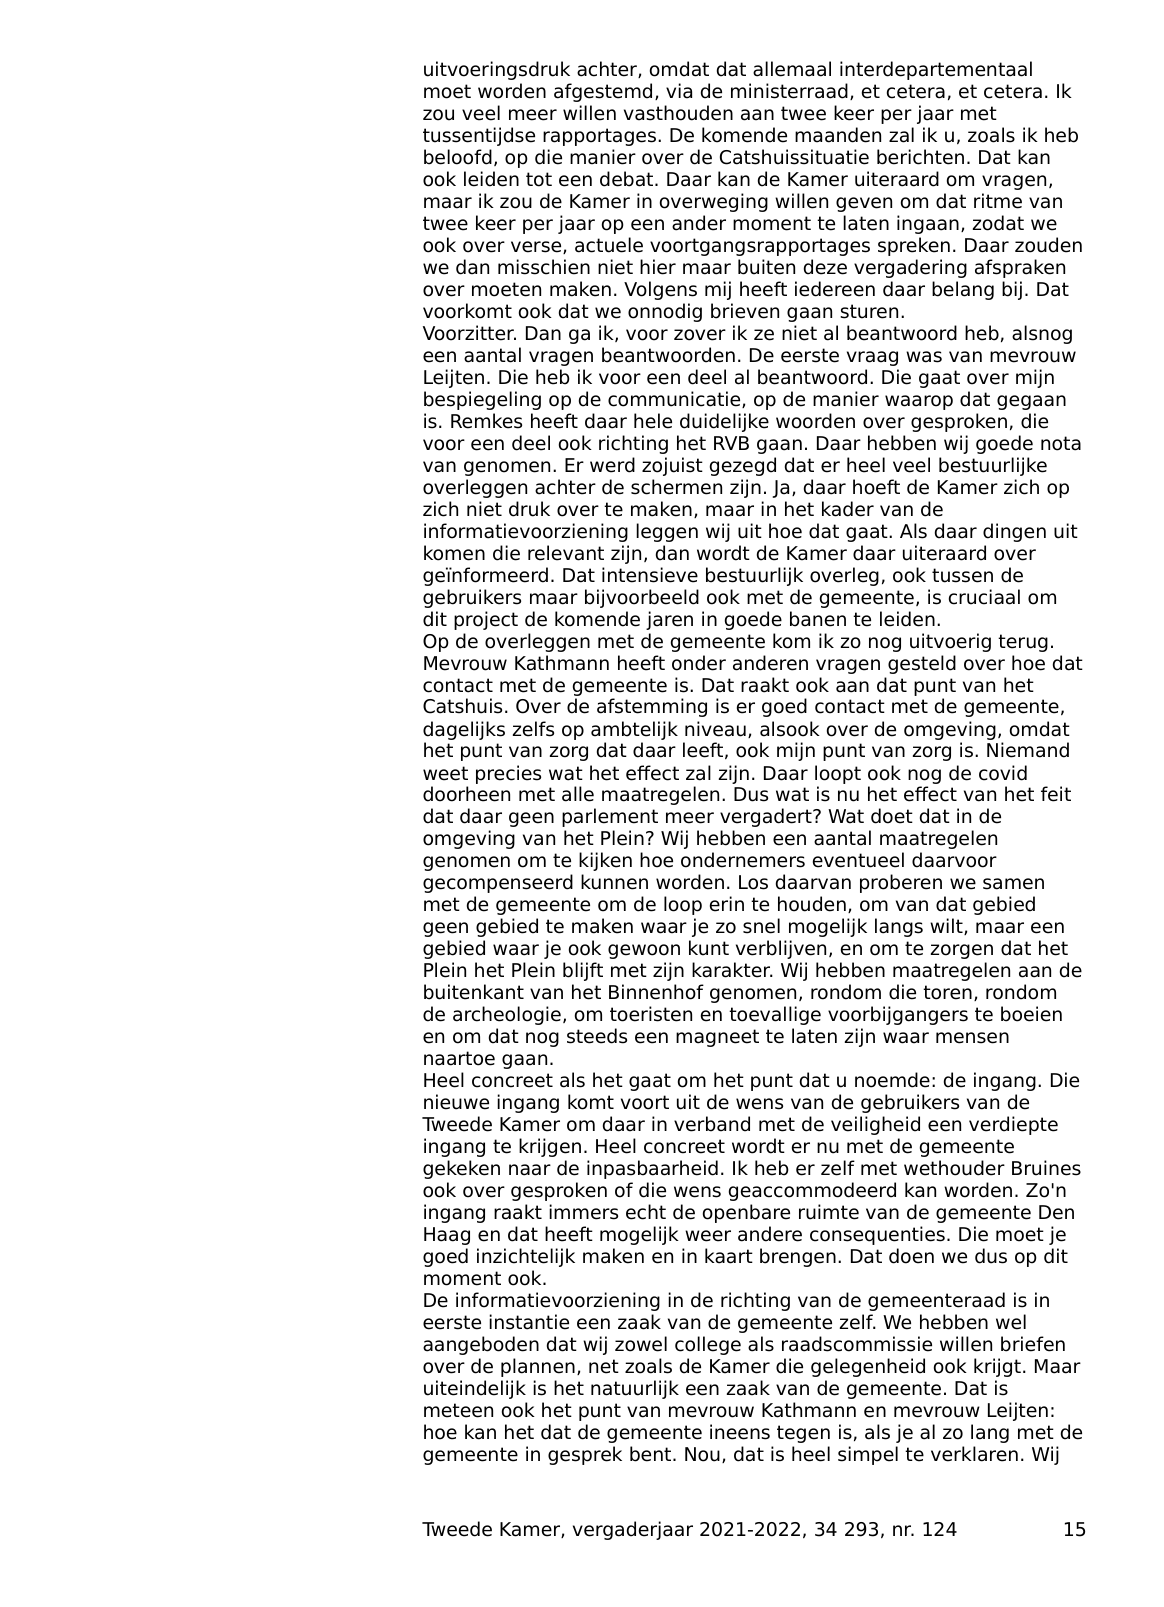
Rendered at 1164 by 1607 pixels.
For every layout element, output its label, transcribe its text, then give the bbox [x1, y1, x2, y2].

text De informatievoorziening in de richting van de gemeenteraad is in eerste instantie een zaak van de gemeente zelf. We hebben wel aangeboden dat wij zowel college als raadscommissie willen briefen over de plannen, net zoals de Kamer die gelegenheid ook krijgt. Maar uiteindelijk is het natuurlijk een zaak van de gemeente. Dat is meteen ook het punt van mevrouw Kathmann en mevrouw Leijten: hoe kan het dat de gemeente ineens tegen is, als je al zo lang met de gemeente in gesprek bent. Nou, dat is heel simpel te verklaren. Wij [422, 1290, 1087, 1466]
text Voorzitter. Dan ga ik, voor zover ik ze niet al beantwoord heb, alsnog een aantal vragen beantwoorden. De eerste vraag was van mevrouw Leijten. Die heb ik voor een deel al beantwoord. Die gaat over mijn bespiegeling op de communicatie, op de manier waarop dat gegaan is. Remkes heeft daar hele duidelijke woorden over gesproken, die voor een deel ook richting het RVB gaan. Daar hebben wij goede nota van genomen. Er werd zojuist gezegd dat er heel veel bestuurlijke overleggen achter de schermen zijn. Ja, daar hoeft de Kamer zich op zich niet druk over te maken, maar in het kader van de informatievoorziening leggen wij uit hoe dat gaat. Als daar dingen uit komen die relevant zijn, dan wordt de Kamer daar uiteraard over geïnformeerd. Dat intensieve bestuurlijk overleg, ook tussen de gebruikers maar bijvoorbeeld ook met de gemeente, is cruciaal om dit project de komende jaren in goede banen te leiden. [422, 323, 1087, 631]
text uitvoeringsdruk achter, omdat dat allemaal interdepartementaal moet worden afgestemd, via de ministerraad, et cetera, et cetera. Ik zou veel meer willen vasthouden aan twee keer per jaar met tussentijdse rapportages. De komende maanden zal ik u, zoals ik heb beloofd, op die manier over de Catshuissituatie berichten. Dat kan ook leiden tot een debat. Daar kan de Kamer uiteraard om vragen, maar ik zou de Kamer in overweging willen geven om dat ritme van twee keer per jaar op een ander moment te laten ingaan, zodat we ook over verse, actuele voortgangsrapportages spreken. Daar zouden we dan misschien niet hier maar buiten deze vergadering afspraken over moeten maken. Volgens mij heeft iedereen daar belang bij. Dat voorkomt ook dat we onnodig brieven gaan sturen. [422, 59, 1087, 323]
text Op de overleggen met de gemeente kom ik zo nog uitvoerig terug. Mevrouw Kathmann heeft onder anderen vragen gesteld over hoe dat contact met de gemeente is. Dat raakt ook aan dat punt van het Catshuis. Over de afstemming is er goed contact met de gemeente, dagelijks zelfs op ambtelijk niveau, alsook over de omgeving, omdat het punt van zorg dat daar leeft, ook mijn punt van zorg is. Niemand weet precies wat het effect zal zijn. Daar loopt ook nog de covid doorheen met alle maatregelen. Dus wat is nu het effect van het feit dat daar geen parlement meer vergadert? Wat doet dat in de omgeving van het Plein? Wij hebben een aantal maatregelen genomen om te kijken hoe ondernemers eventueel daarvoor gecompenseerd kunnen worden. Los daarvan proberen we samen met de gemeente om de loop erin te houden, om van dat gebied geen gebied te maken waar je zo snel mogelijk langs wilt, maar een gebied waar je ook gewoon kunt verblijven, en om te zorgen dat het Plein het Plein blijft met zijn karakter. Wij hebben maatregelen aan de buitenkant van het Binnenhof genomen, rondom die toren, rondom de archeologie, om toeristen en toevallige voorbijgangers te boeien en om dat nog steeds een magneet te laten zijn waar mensen naartoe gaan. [422, 631, 1087, 1070]
text Heel concreet als het gaat om het punt dat u noemde: de ingang. Die nieuwe ingang komt voort uit de wens van de gebruikers van de Tweede Kamer om daar in verband met de veiligheid een verdiepte ingang te krijgen. Heel concreet wordt er nu met de gemeente gekeken naar de inpasbaarheid. Ik heb er zelf met wethouder Bruines ook over gesproken of die wens geaccommodeerd kan worden. Zo'n ingang raakt immers echt de openbare ruimte van de gemeente Den Haag en dat heeft mogelijk weer andere consequenties. Die moet je goed inzichtelijk maken en in kaart brengen. Dat doen we dus op dit moment ook. [422, 1070, 1087, 1290]
